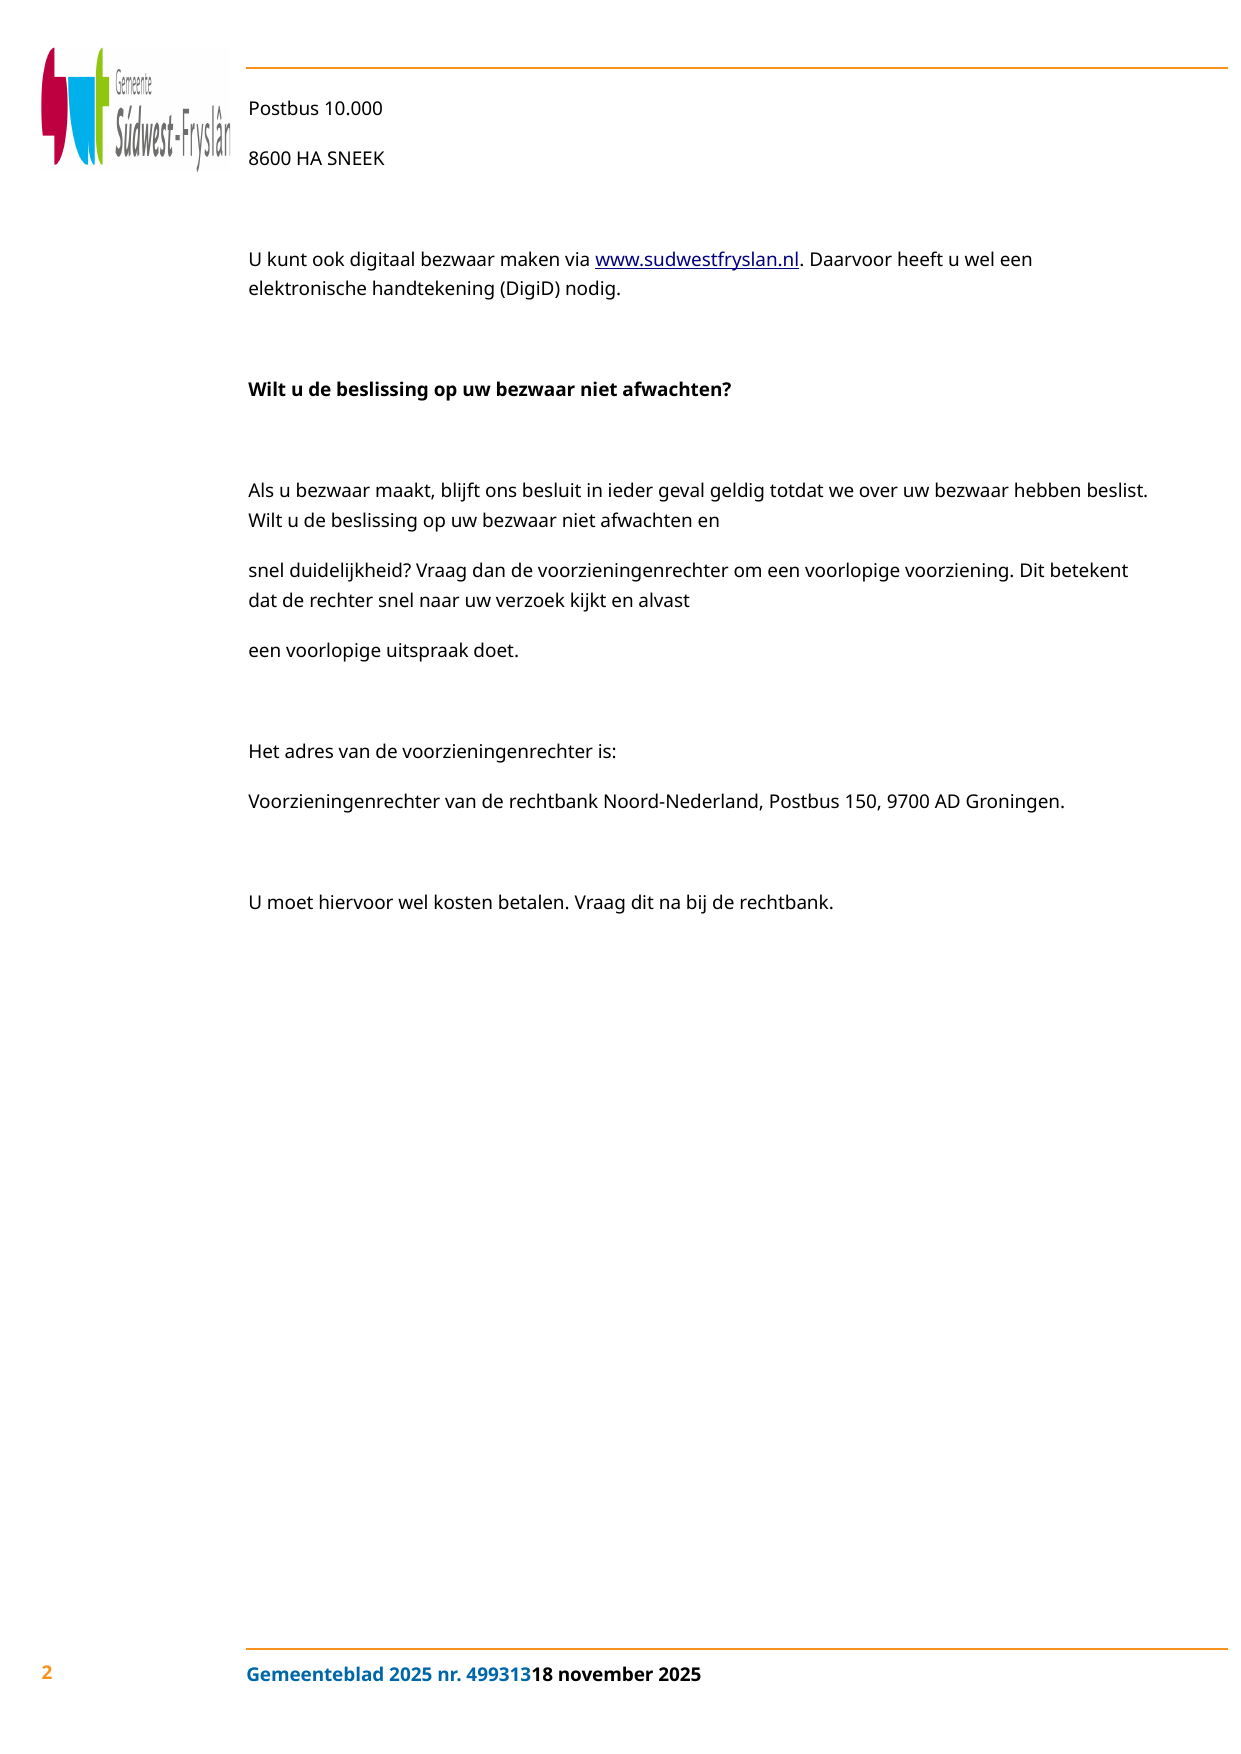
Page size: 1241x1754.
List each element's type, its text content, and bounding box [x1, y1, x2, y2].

text snel duidelijkheid? Vraag dan de voorzieningenrechter om een voorlopige voorziening. Dit betekent dat de rechter snel naar uw verzoek kijkt en alvast [248, 557, 1152, 613]
text Postbus 10.000 [248, 95, 1152, 121]
text Het adres van de voorzieningenrechter is: [248, 738, 1152, 764]
text 8600 HA SNEEK [248, 145, 1152, 171]
text Voorzieningenrechter van de rechtbank Noord-Nederland, Postbus 150, 9700 AD Groningen. [248, 788, 1152, 814]
picture [41, 47, 231, 172]
text Wilt u de beslissing op uw bezwaar niet afwachten? [248, 376, 1152, 402]
text U kunt ook digitaal bezwaar maken via www.sudwestfryslan.nl. Daarvoor heeft u wel een elektronische handtekening (DigiD) nodig. [248, 246, 1152, 301]
text Als u bezwaar maakt, blijft ons besluit in ieder geval geldig totdat we over uw bezwaar hebben beslist. Wilt u de beslissing op uw bezwaar niet afwachten en [248, 477, 1152, 533]
text U moet hiervoor wel kosten betalen. Vraag dit na bij de rechtbank. [248, 889, 1152, 915]
text een voorlopige uitspraak doet. [248, 637, 1152, 663]
